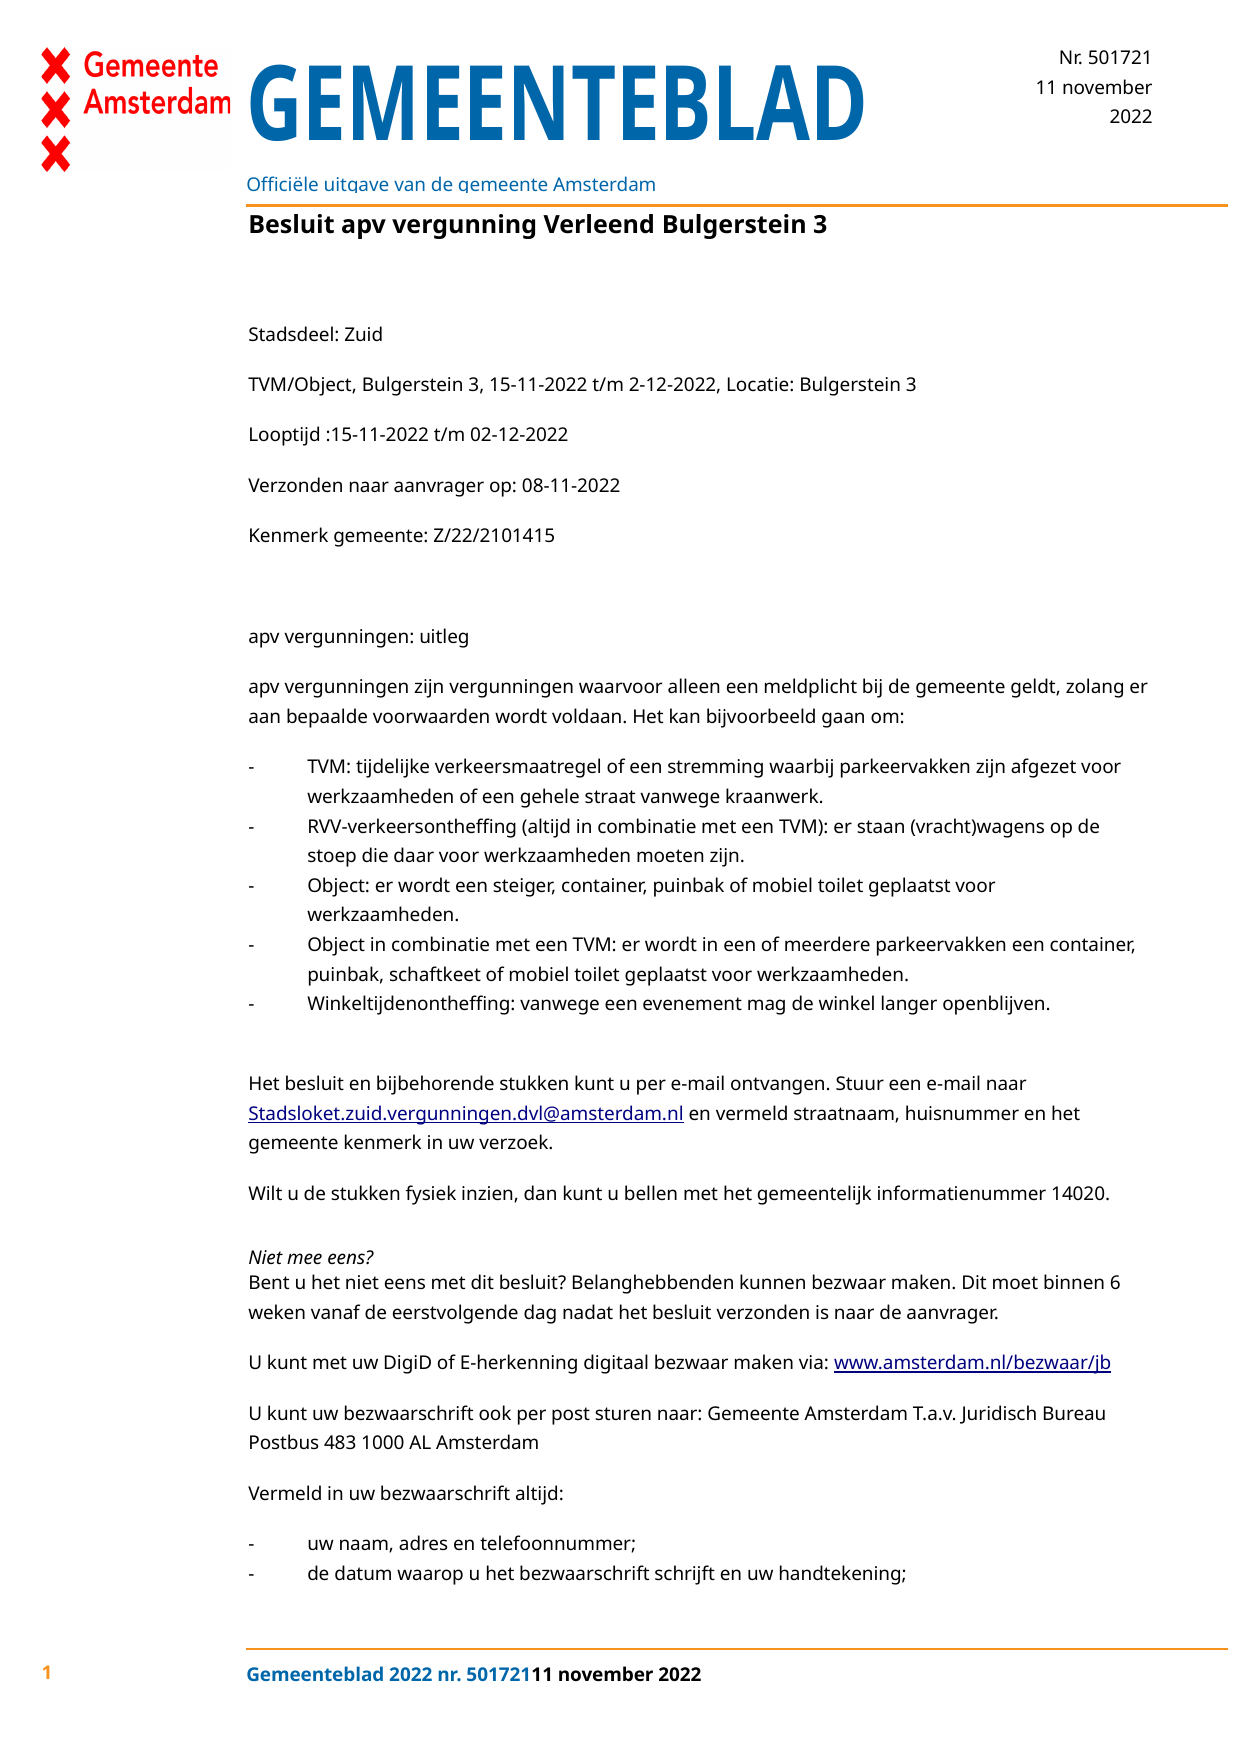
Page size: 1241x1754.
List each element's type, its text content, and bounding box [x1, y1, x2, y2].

list uw naam, adres en telefoonnummer; [248, 1530, 1152, 1556]
text Stadsdeel: Zuid [248, 321, 1152, 346]
text Niet mee eens? [248, 1244, 1152, 1269]
text Bent u het niet eens met dit besluit? Belanghebbenden kunnen bezwaar maken. Dit moet binnen 6 weken vanaf de eerstvolgende dag nadat het besluit verzonden is naar de aanvrager. [248, 1269, 1152, 1325]
text Vermeld in uw bezwaarschrift altijd: [248, 1480, 1152, 1506]
list Object in combinatie met een TVM: er wordt in een of meerdere parkeervakken een container, puinbak, schaftkeet of mobiel toilet geplaatst voor werkzaamheden. [248, 931, 1152, 986]
text apv vergunningen zijn vergunningen waarvoor alleen een meldplicht bij de gemeente geldt, zolang er aan bepaalde voorwaarden wordt voldaan. Het kan bijvoorbeeld gaan om: [248, 674, 1152, 729]
list Winkeltijdenontheffing: vanwege een evenement mag de winkel langer openblijven. [248, 990, 1152, 1016]
list de datum waarop u het bezwaarschrift schrijft en uw handtekening; [248, 1560, 1152, 1586]
picture [41, 47, 231, 172]
list TVM: tijdelijke verkeersmaatregel of een stremming waarbij parkeervakken zijn afgezet voor werkzaamheden of een gehele straat vanwege kraanwerk. [248, 754, 1152, 809]
text U kunt met uw DigiD of E-herkenning digitaal bezwaar maken via: www.amsterdam.nl/bezwaar/jb [248, 1349, 1152, 1375]
text Kenmerk gemeente: Z/22/2101415 [248, 522, 1152, 548]
list Object: er wordt een steiger, container, puinbak of mobiel toilet geplaatst voor werkzaamheden. [248, 872, 1152, 927]
list RVV-verkeersontheffing (altijd in combinatie met een TVM): er staan (vracht)wagens op de stoep die daar voor werkzaamheden moeten zijn. [248, 813, 1152, 868]
text U kunt uw bezwaarschrift ook per post sturen naar: Gemeente Amsterdam T.a.v. Juridisch Bureau Postbus 483 1000 AL Amsterdam [248, 1400, 1152, 1455]
text apv vergunningen: uitleg [248, 623, 1152, 649]
text TVM/Object, Bulgerstein 3, 15-11-2022 t/m 2-12-2022, Locatie: Bulgerstein 3 [248, 371, 1152, 397]
text Verzonden naar aanvrager op: 08-11-2022 [248, 472, 1152, 498]
text Looptijd :15-11-2022 t/m 02-12-2022 [248, 422, 1152, 447]
text Wilt u de stukken fysiek inzien, dan kunt u bellen met het gemeentelijk informatienummer 14020. [248, 1180, 1152, 1206]
text Besluit apv vergunning Verleend Bulgerstein 3 [248, 207, 1152, 241]
text Het besluit en bijbehorende stukken kunt u per e-mail ontvangen. Stuur een e-mail naar Stadsloket.zuid.vergunningen.dvl@amsterdam.nl en vermeld straatnaam, huisnummer en het gemeente kenmerk in uw verzoek. [248, 1070, 1152, 1155]
